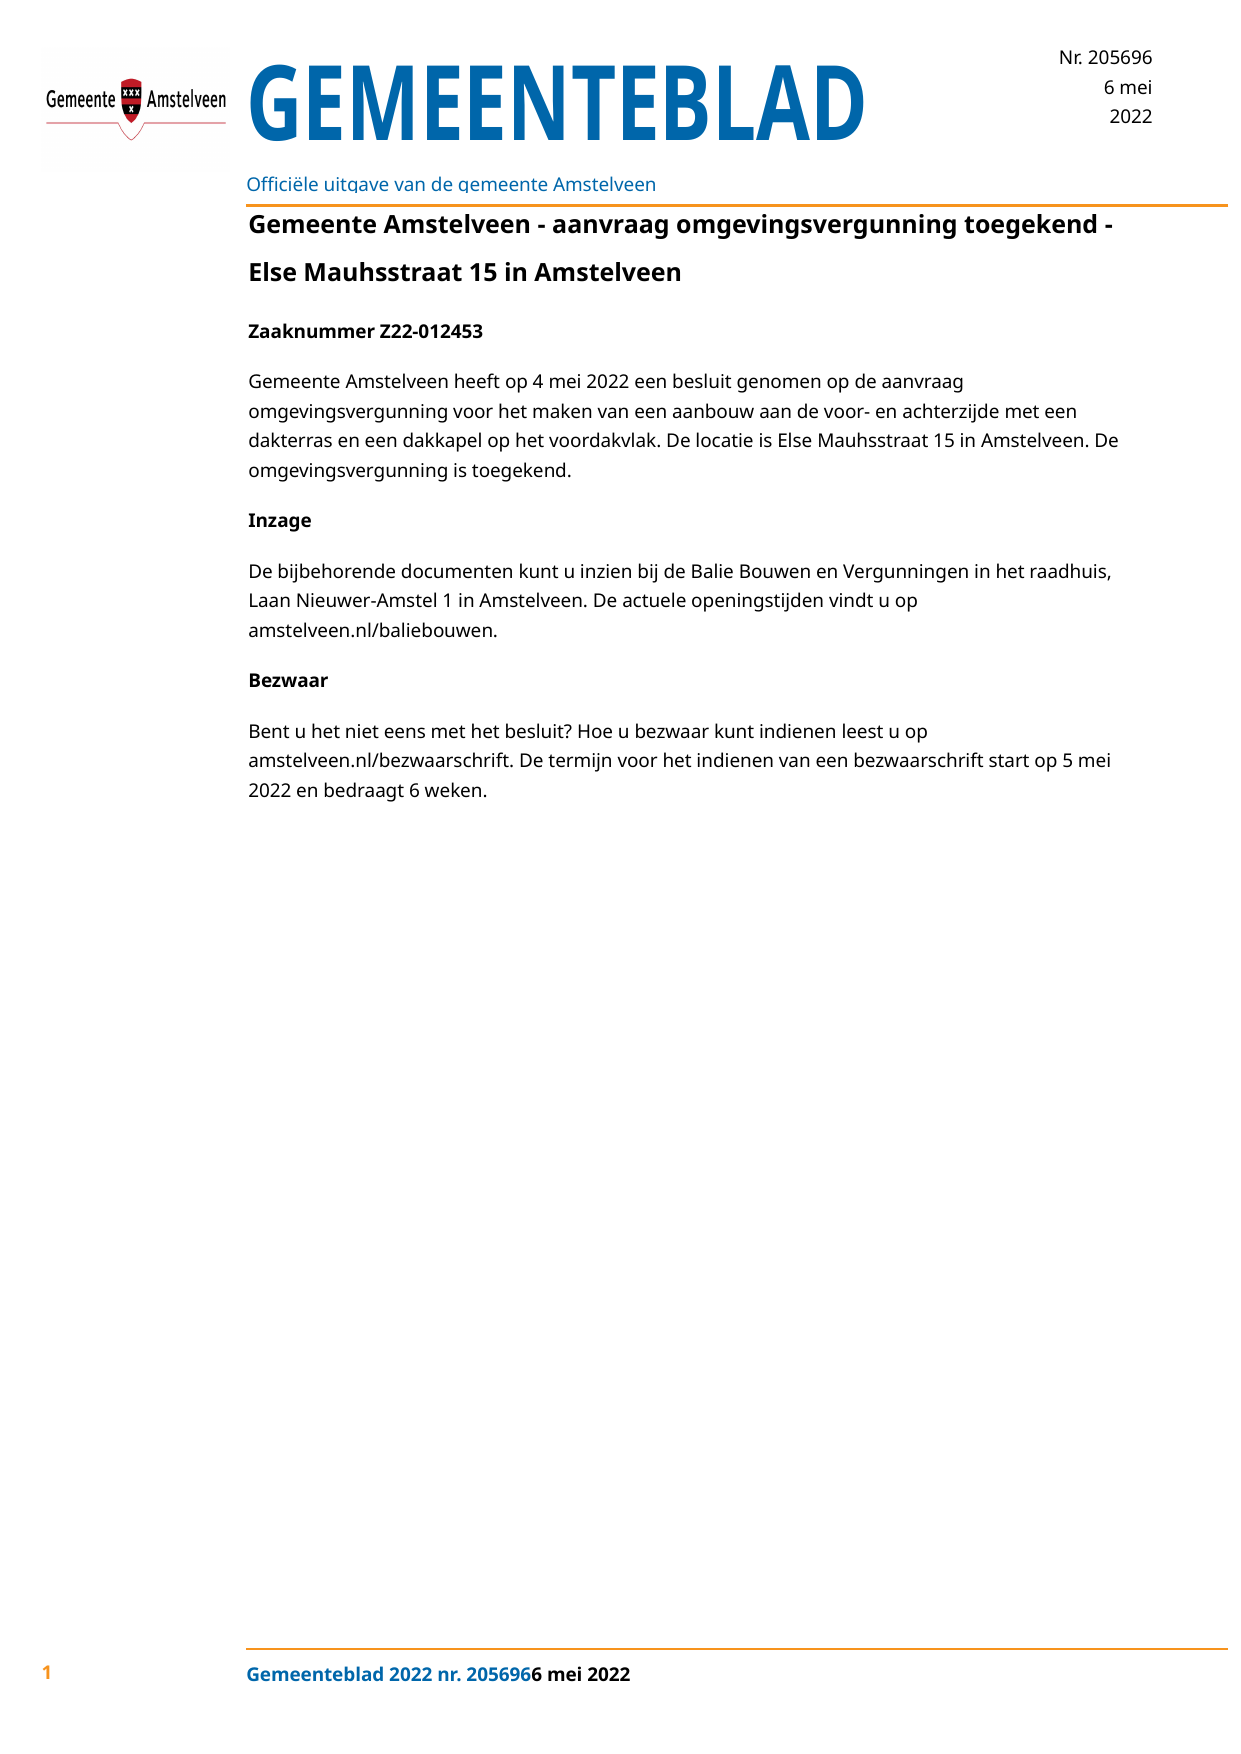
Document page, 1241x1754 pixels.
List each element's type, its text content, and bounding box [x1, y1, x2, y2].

picture [41, 47, 231, 172]
text Inzage [248, 507, 1152, 533]
text Zaaknummer Z22-012453 [248, 318, 1152, 344]
text De bijbehorende documenten kunt u inzien bij de Balie Bouwen en Vergunningen in het raadhuis, Laan Nieuwer-Amstel 1 in Amstelveen. De actuele openingstijden vindt u op amstelveen.nl/baliebouwen. [248, 558, 1152, 643]
text Bezwaar [248, 667, 1152, 693]
text Gemeente Amstelveen heeft op 4 mei 2022 een besluit genomen op de aanvraag omgevingsvergunning voor het maken van een aanbouw aan de voor- en achterzijde met een dakterras en een dakkapel op het voordakvlak. De locatie is Else Mauhsstraat 15 in Amstelveen. De omgevingsvergunning is toegekend. [248, 368, 1152, 483]
text Gemeente Amstelveen - aanvraag omgevingsvergunning toegekend - Else Mauhsstraat 15 in Amstelveen [248, 207, 1152, 288]
text Bent u het niet eens met het besluit? Hoe u bezwaar kunt indienen leest u op amstelveen.nl/bezwaarschrift. De termijn voor het indienen van een bezwaarschrift start op 5 mei 2022 en bedraagt 6 weken. [248, 718, 1152, 803]
